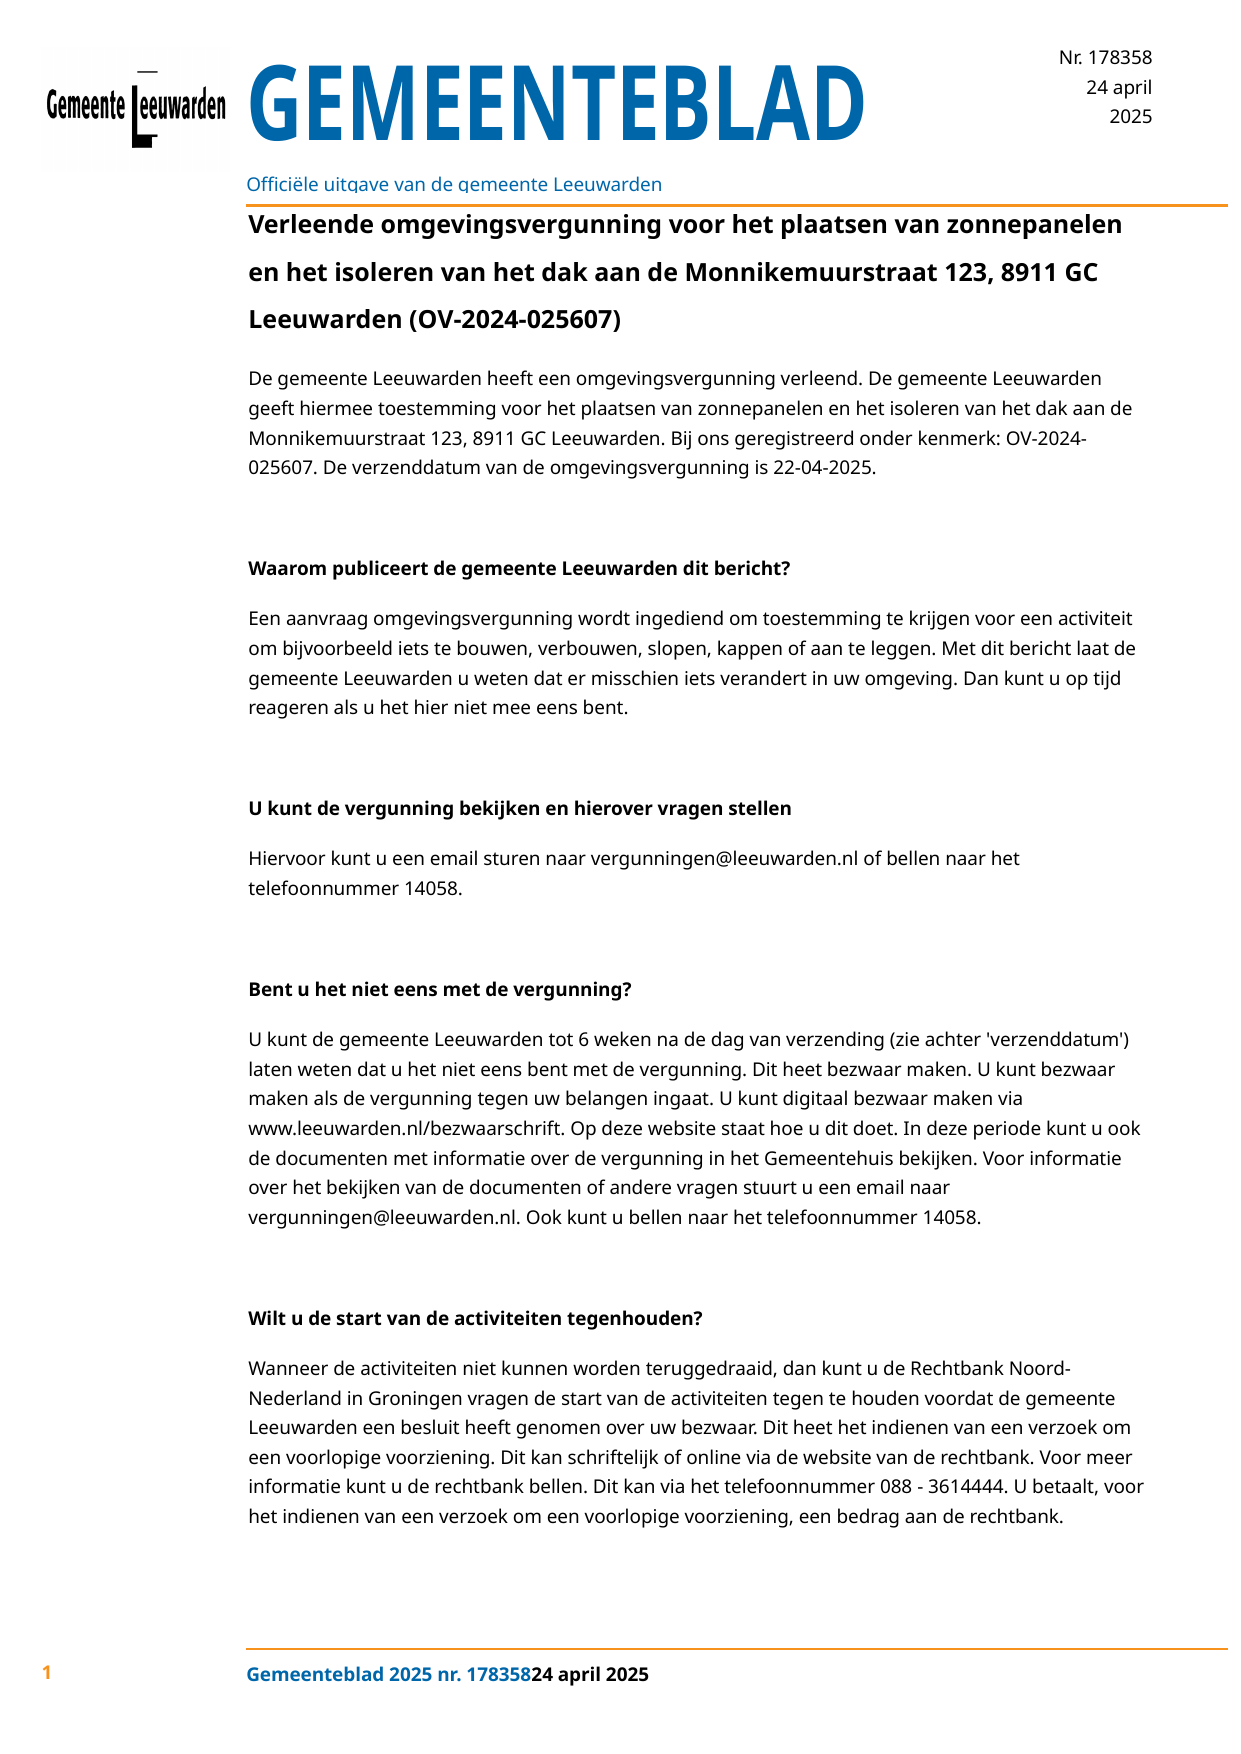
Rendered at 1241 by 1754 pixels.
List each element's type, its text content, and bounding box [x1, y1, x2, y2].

text Wanneer de activiteiten niet kunnen worden teruggedraaid, dan kunt u de Rechtbank Noord-Nederland in Groningen vragen de start van de activiteiten tegen te houden voordat de gemeente Leeuwarden een besluit heeft genomen over uw bezwaar. Dit heet het indienen van een verzoek om een voorlopige voorziening. Dit kan schriftelijk of online via de website van de rechtbank. Voor meer informatie kunt u de rechtbank bellen. Dit kan via het telefoonnummer 088 - 3614444. U betaalt, voor het indienen van een verzoek om een voorlopige voorziening, een bedrag aan de rechtbank. [248, 1355, 1152, 1529]
text Hiervoor kunt u een email sturen naar vergunningen@leeuwarden.nl of bellen naar het telefoonnummer 14058. [248, 846, 1152, 901]
text Waarom publiceert de gemeente Leeuwarden dit bericht? [248, 555, 1152, 581]
text Verleende omgevingsvergunning voor het plaatsen van zonnepanelen en het isoleren van het dak aan de Monnikemuurstraat 123, 8911 GC Leeuwarden (OV-2024-025607) [248, 207, 1152, 336]
text U kunt de gemeente Leeuwarden tot 6 weken na de dag van verzending (zie achter 'verzenddatum') laten weten dat u het niet eens bent met de vergunning. Dit heet bezwaar maken. U kunt bezwaar maken als de vergunning tegen uw belangen ingaat. U kunt digitaal bezwaar maken via www.leeuwarden.nl/bezwaarschrift. Op deze website staat hoe u dit doet. In deze periode kunt u ook de documenten met informatie over de vergunning in het Gemeentehuis bekijken. Voor informatie over het bekijken van de documenten of andere vragen stuurt u een email naar vergunningen@leeuwarden.nl. Ook kunt u bellen naar het telefoonnummer 14058. [248, 1026, 1152, 1229]
text Bent u het niet eens met de vergunning? [248, 976, 1152, 1002]
picture [41, 47, 231, 172]
text Een aanvraag omgevingsvergunning wordt ingediend om toestemming te krijgen voor een activiteit om bijvoorbeeld iets te bouwen, verbouwen, slopen, kappen of aan te leggen. Met dit bericht laat de gemeente Leeuwarden u weten dat er misschien iets verandert in uw omgeving. Dan kunt u op tijd reageren als u het hier niet mee eens bent. [248, 606, 1152, 720]
text U kunt de vergunning bekijken en hierover vragen stellen [248, 795, 1152, 821]
text De gemeente Leeuwarden heeft een omgevingsvergunning verleend. De gemeente Leeuwarden geeft hiermee toestemming voor het plaatsen van zonnepanelen en het isoleren van het dak aan de Monnikemuurstraat 123, 8911 GC Leeuwarden. Bij ons geregistreerd onder kenmerk: OV-2024-025607. De verzenddatum van de omgevingsvergunning is 22-04-2025. [248, 366, 1152, 480]
text Wilt u de start van de activiteiten tegenhouden? [248, 1305, 1152, 1330]
